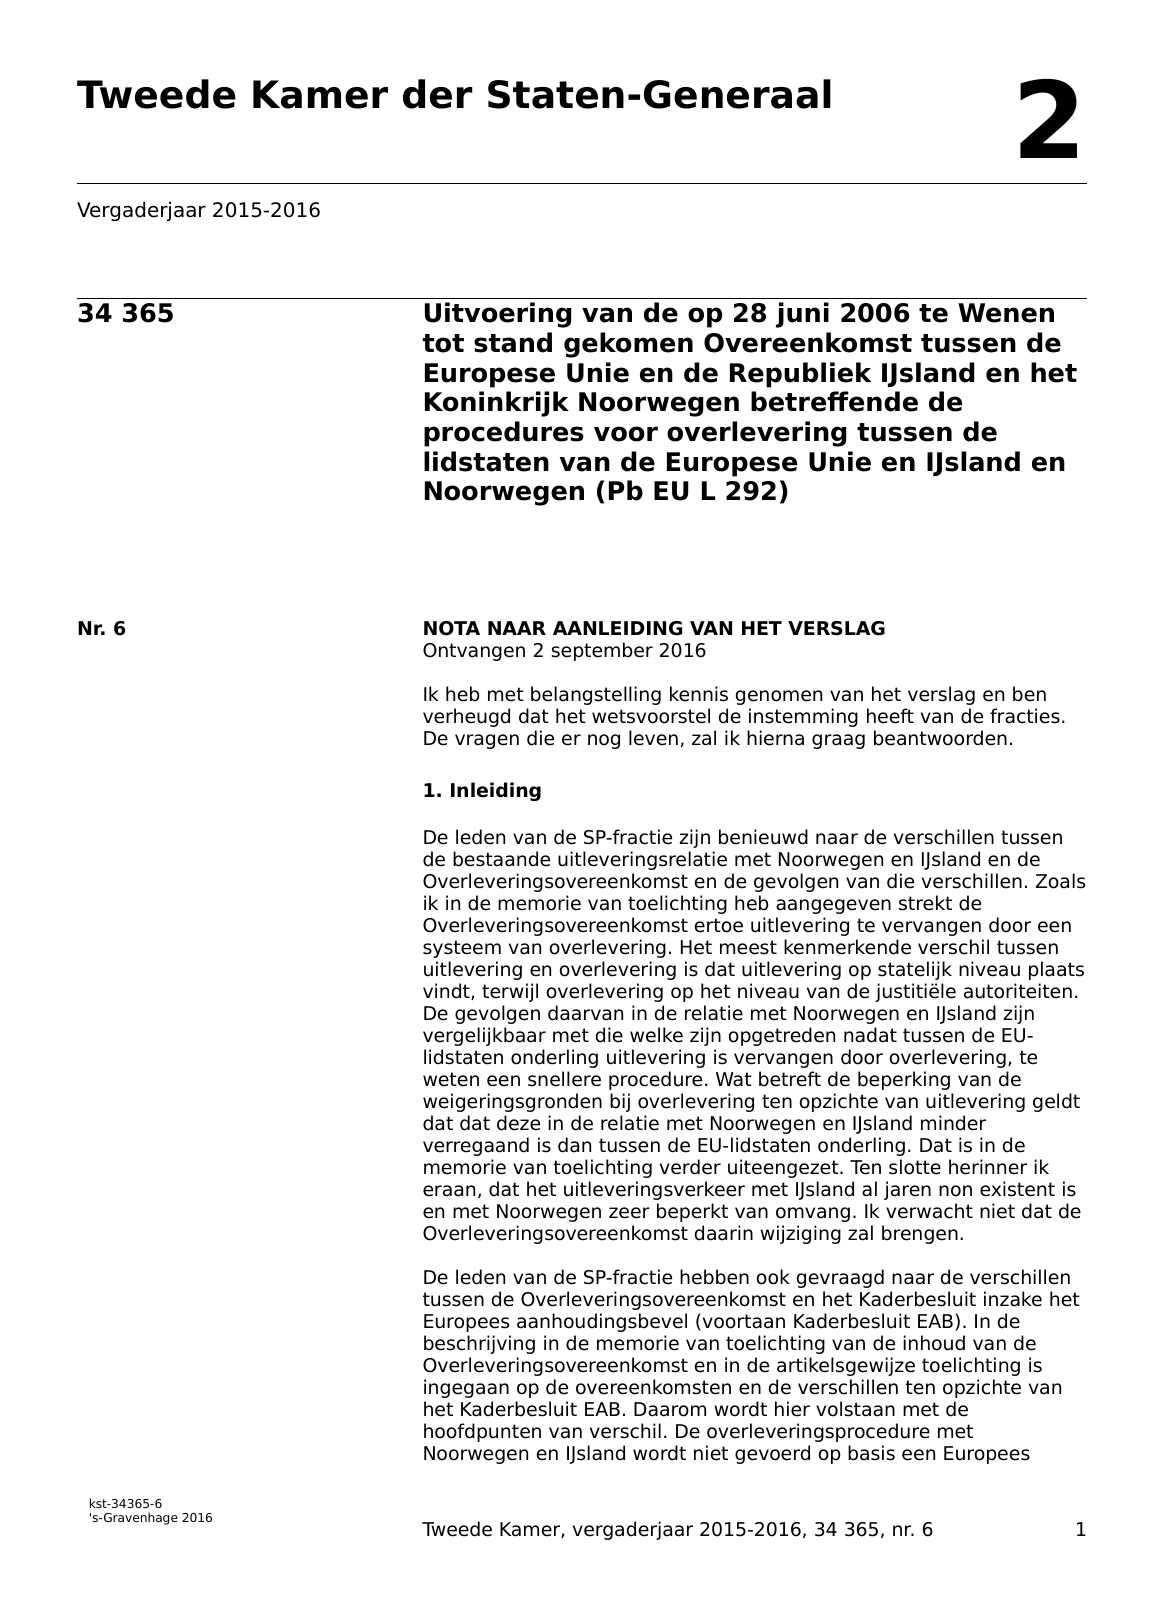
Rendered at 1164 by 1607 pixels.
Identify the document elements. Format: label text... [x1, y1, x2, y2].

text De leden van de SP-fractie hebben ook gevraagd naar de verschillen tussen de Overleveringsovereenkomst en het Kaderbesluit inzake het Europees aanhoudingsbevel (voortaan Kaderbesluit EAB). In de beschrijving in de memorie van toelichting van de inhoud van de Overleveringsovereenkomst en in de artikelsgewijze toelichting is ingegaan op de overeenkomsten en de verschillen ten opzichte van het Kaderbesluit EAB. Daarom wordt hier volstaan met de hoofdpunten van verschil. De overleveringsprocedure met Noorwegen en IJsland wordt niet gevoerd op basis een Europees [422, 1267, 1087, 1464]
table_header 2 [886, 59, 1087, 183]
subtitle 34 365 Uitvoering van de op 28 juni 2006 te Wenen tot stand gekomen Overeenkomst tussen de Europese Unie en de Republiek IJsland en het Koninkrijk Noorwegen betreffende de procedures voor overlevering tussen de lidstaten van de Europese Unie en IJsland en Noorwegen (Pb EU L 292) [77, 299, 1087, 507]
text Ik heb met belangstelling kennis genomen van het verslag en ben verheugd dat het wetsvoorstel de instemming heeft van de fracties. De vragen die er nog leven, zal ik hierna graag beantwoorden. [422, 684, 1087, 750]
subtitle Nr. 6 NOTA NAAR AANLEIDING VAN HET VERSLAG [77, 618, 1087, 640]
table_header Tweede Kamer der Staten-Generaal [77, 59, 886, 183]
text De leden van de SP-fractie zijn benieuwd naar de verschillen tussen de bestaande uitleveringsrelatie met Noorwegen en IJsland en de Overleveringsovereenkomst en de gevolgen van die verschillen. Zoals ik in de memorie van toelichting heb aangegeven strekt de Overleveringsovereenkomst ertoe uitlevering te vervangen door een systeem van overlevering. Het meest kenmerkende verschil tussen uitlevering en overlevering is dat uitlevering op statelijk niveau plaats vindt, terwijl overlevering op het niveau van de justitiële autoriteiten. De gevolgen daarvan in de relatie met Noorwegen en IJsland zijn vergelijkbaar met die welke zijn opgetreden nadat tussen de EU-lidstaten onderling uitlevering is vervangen door overlevering, te weten een snellere procedure. Wat betreft de beperking van de weigeringsgronden bij overlevering ten opzichte van uitlevering geldt dat dat deze in de relatie met Noorwegen en IJsland minder verregaand is dan tussen de EU-lidstaten onderling. Dat is in de memorie van toelichting verder uiteengezet. Ten slotte herinner ik eraan, dat het uitleveringsverkeer met IJsland al jaren non existent is en met Noorwegen zeer beperkt van omvang. Ik verwacht niet dat de Overleveringsovereenkomst daarin wijziging zal brengen. [422, 827, 1087, 1244]
text 's-Gravenhage 2016 [88, 1511, 323, 1525]
table_cell Vergaderjaar 2015-2016 [77, 184, 1087, 298]
text Ontvangen 2 september 2016 [422, 640, 1087, 662]
subtitle 1. Inleiding [422, 780, 1087, 802]
text kst-34365-6 [88, 1497, 323, 1511]
